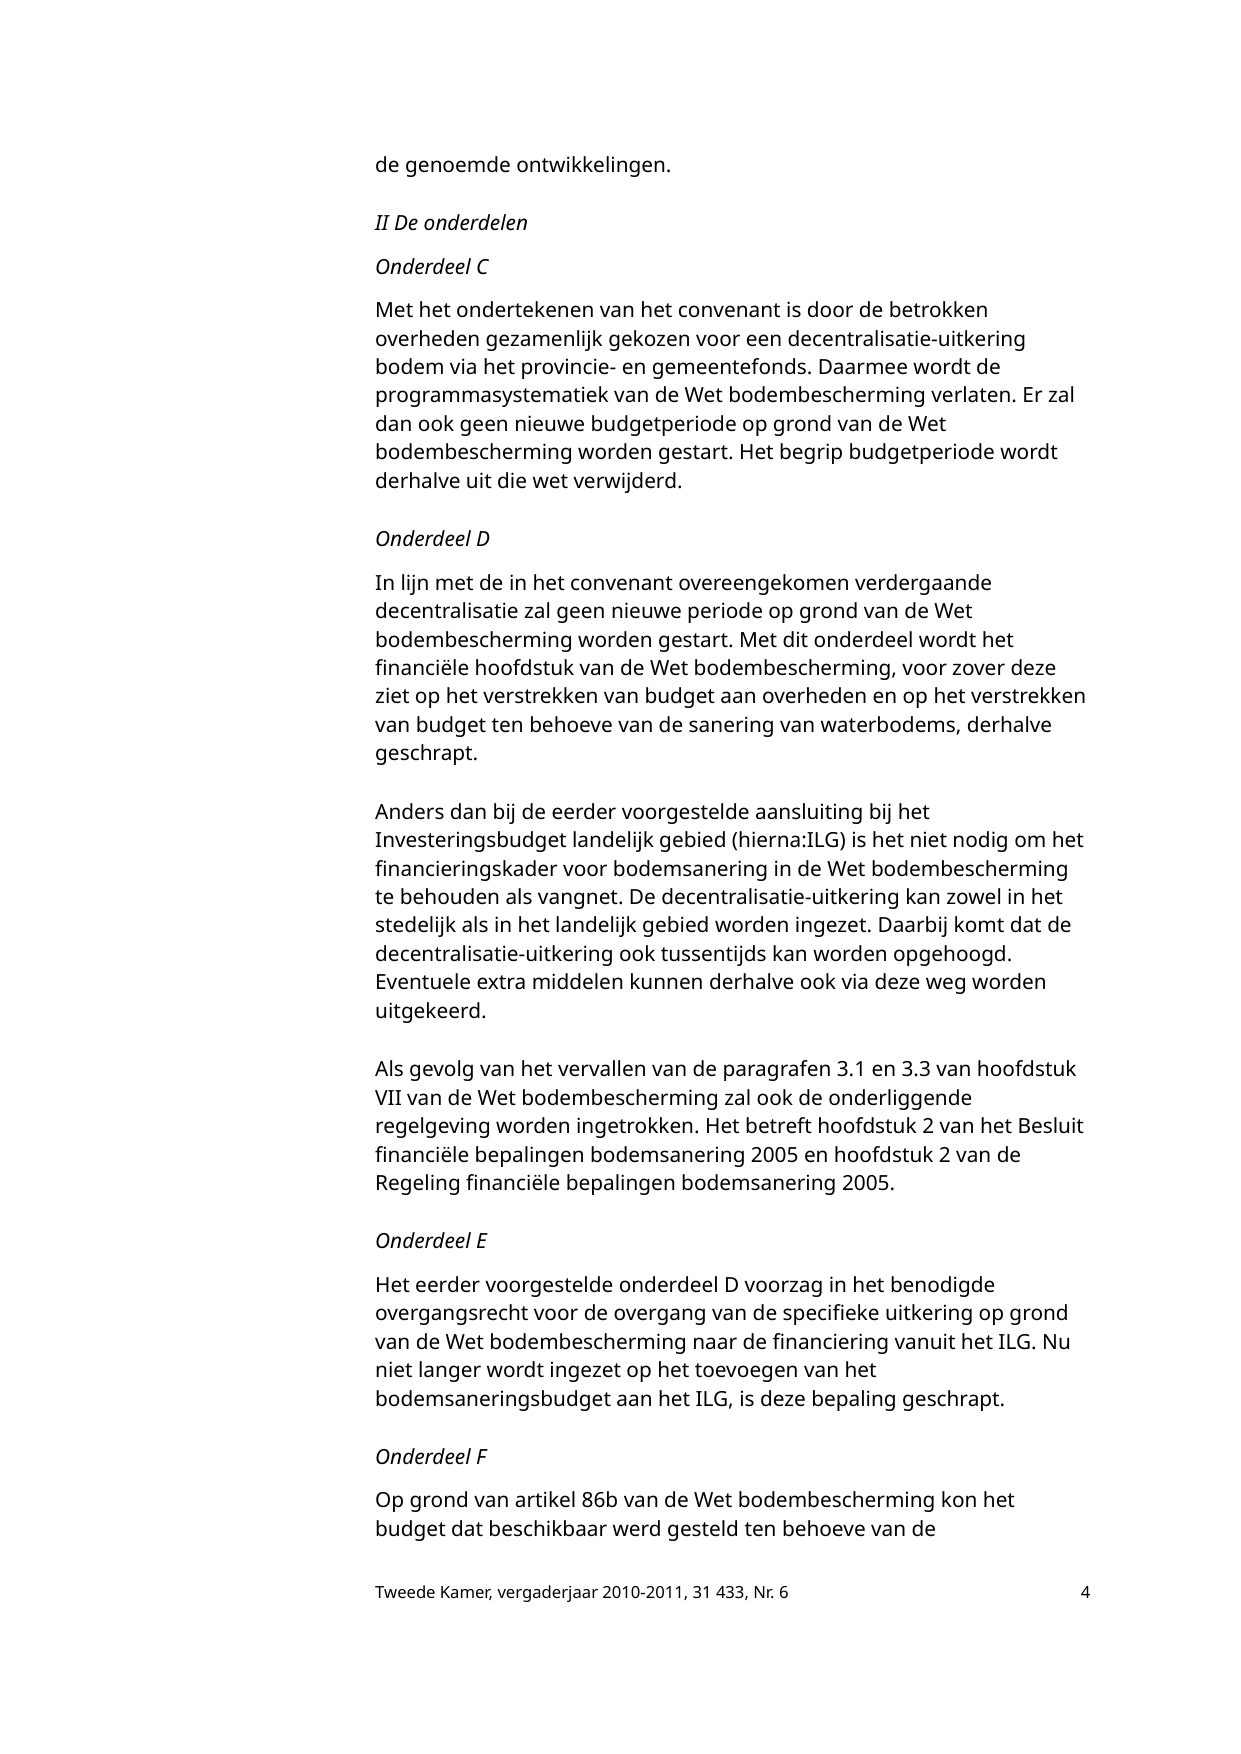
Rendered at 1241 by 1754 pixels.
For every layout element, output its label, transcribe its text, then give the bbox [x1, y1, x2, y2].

text Onderdeel C [375, 252, 1090, 280]
text II De onderdelen [375, 208, 1090, 237]
text de genoemde ontwikkelingen. [375, 150, 1090, 178]
text Anders dan bij de eerder voorgestelde aansluiting bij het Investeringsbudget landelijk gebied (hierna:ILG) is het niet nodig om het financieringskader voor bodemsanering in de Wet bodembescherming te behouden als vangnet. De decentralisatie-uitkering kan zowel in het stedelijk als in het landelijk gebied worden ingezet. Daarbij komt dat de decentralisatie-uitkering ook tussentijds kan worden opgehoogd. Eventuele extra middelen kunnen derhalve ook via deze weg worden uitgekeerd. [375, 797, 1090, 1024]
text Onderdeel F [375, 1442, 1090, 1471]
text Onderdeel E [375, 1227, 1090, 1255]
text Als gevolg van het vervallen van de paragrafen 3.1 en 3.3 van hoofdstuk VII van de Wet bodembescherming zal ook de onderliggende regelgeving worden ingetrokken. Het betreft hoofdstuk 2 van het Besluit financiële bepalingen bodemsanering 2005 en hoofdstuk 2 van de Regeling financiële bepalingen bodemsanering 2005. [375, 1054, 1090, 1197]
text Het eerder voorgestelde onderdeel D voorzag in het benodigde overgangsrecht voor de overgang van de specifieke uitkering op grond van de Wet bodembescherming naar de financiering vanuit het ILG. Nu niet langer wordt ingezet op het toevoegen van het bodemsaneringsbudget aan het ILG, is deze bepaling geschrapt. [375, 1270, 1090, 1412]
text Met het ondertekenen van het convenant is door de betrokken overheden gezamenlijk gekozen voor een decentralisatie-uitkering bodem via het provincie- en gemeentefonds. Daarmee wordt de programmasystematiek van de Wet bodembescherming verlaten. Er zal dan ook geen nieuwe budgetperiode op grond van de Wet bodembescherming worden gestart. Het begrip budgetperiode wordt derhalve uit die wet verwijderd. [375, 295, 1090, 494]
text Op grond van artikel 86b van de Wet bodembescherming kon het budget dat beschikbaar werd gesteld ten behoeve van de [375, 1486, 1090, 1542]
text Onderdeel D [375, 524, 1090, 553]
text In lijn met de in het convenant overeengekomen verdergaande decentralisatie zal geen nieuwe periode op grond van de Wet bodembescherming worden gestart. Met dit onderdeel wordt het financiële hoofdstuk van de Wet bodembescherming, voor zover deze ziet op het verstrekken van budget aan overheden en op het verstrekken van budget ten behoeve van de sanering van waterbodems, derhalve geschrapt. [375, 568, 1090, 767]
